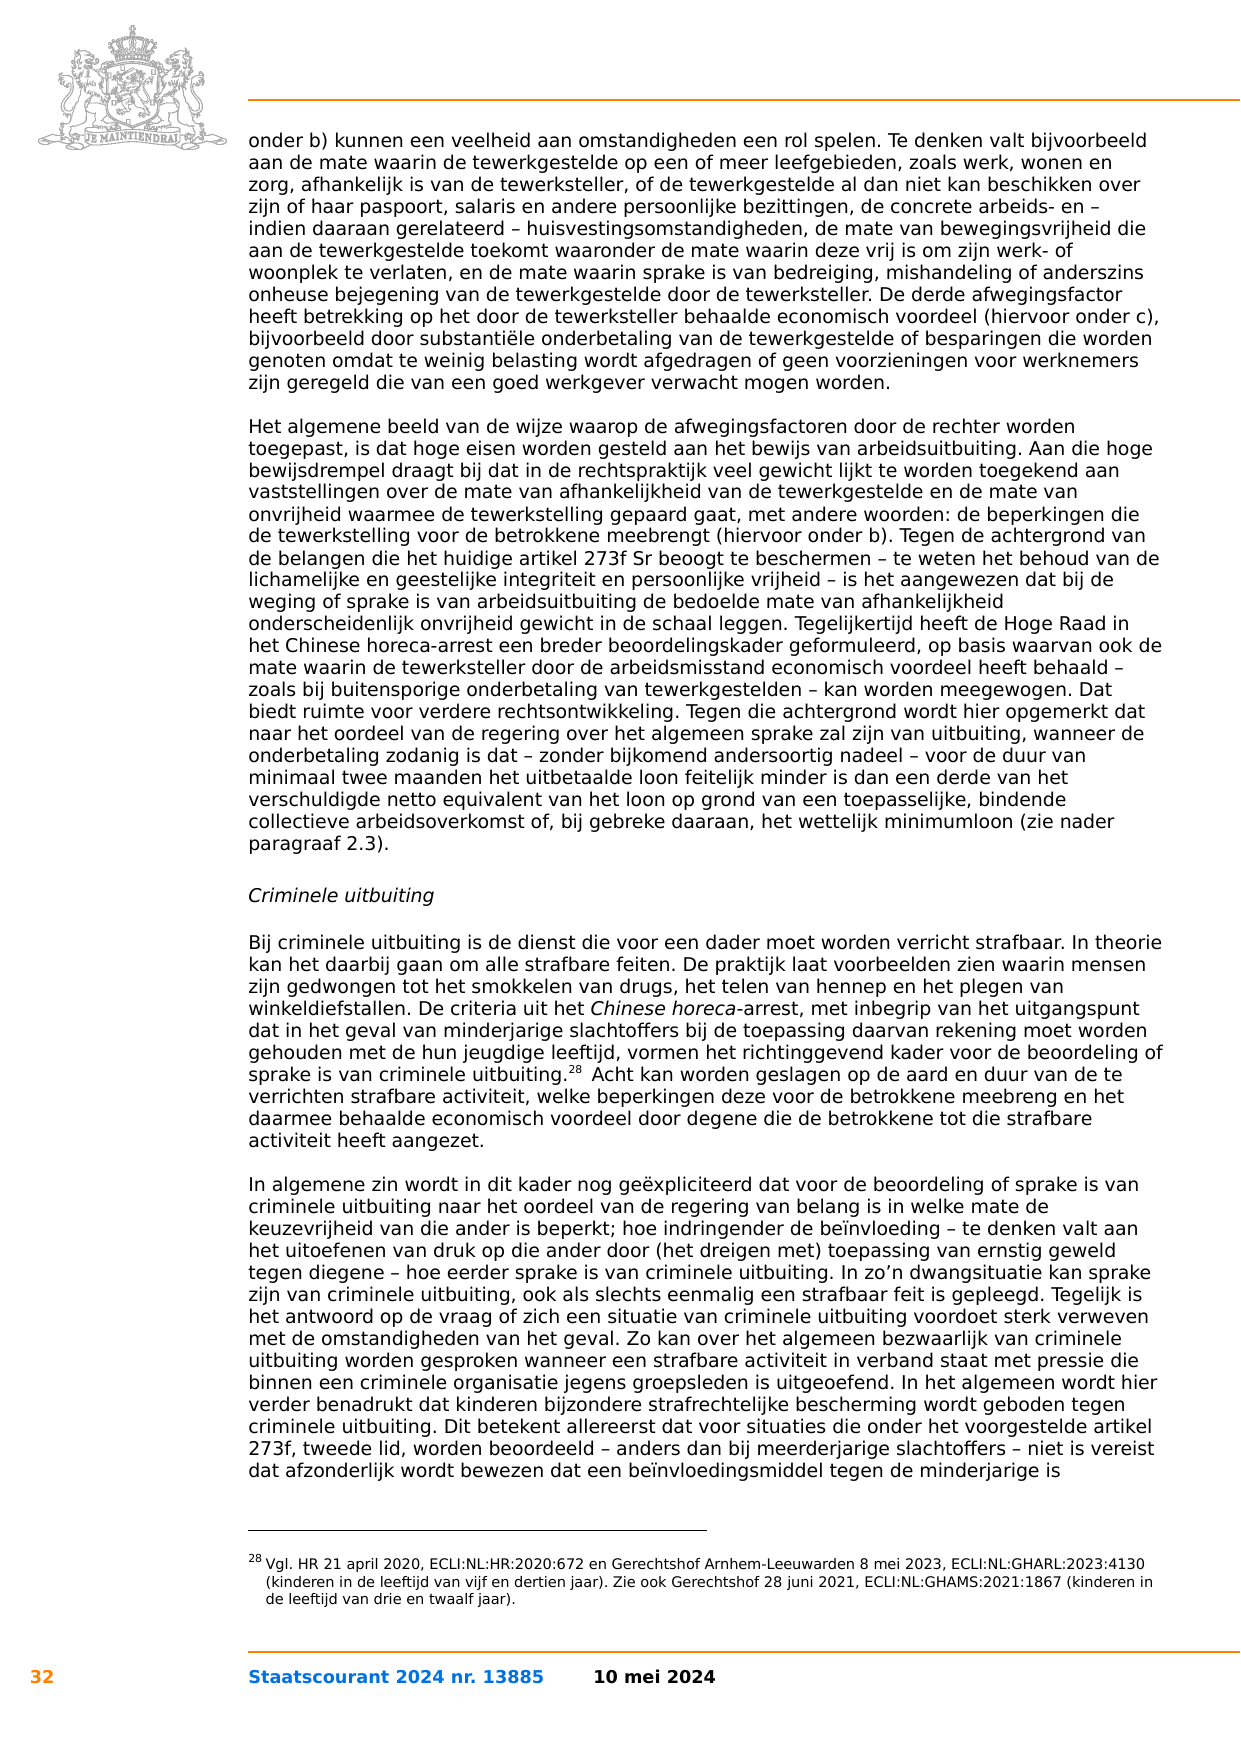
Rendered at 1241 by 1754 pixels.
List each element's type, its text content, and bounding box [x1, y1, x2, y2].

picture [38, 25, 227, 150]
text Het algemene beeld van de wijze waarop de afwegingsfactoren door de rechter worden toegepast, is dat hoge eisen worden gesteld aan het bewijs van arbeidsuitbuiting. Aan die hoge bewijsdrempel draagt bij dat in de rechtspraktijk veel gewicht lijkt te worden toegekend aan vaststellingen over de mate van afhankelijkheid van de tewerkgestelde en de mate van onvrijheid waarmee de tewerkstelling gepaard gaat, met andere woorden: de beperkingen die de tewerkstelling voor de betrokkene meebrengt (hiervoor onder b). Tegen de achtergrond van de belangen die het huidige artikel 273f Sr beoogt te beschermen – te weten het behoud van de lichamelijke en geestelijke integriteit en persoonlijke vrijheid – is het aangewezen dat bij de weging of sprake is van arbeidsuitbuiting de bedoelde mate van afhankelijkheid onderscheidenlijk onvrijheid gewicht in de schaal leggen. Tegelijkertijd heeft de Hoge Raad in het Chinese horeca-arrest een breder beoordelingskader geformuleerd, op basis waarvan ook de mate waarin de tewerksteller door de arbeidsmisstand economisch voordeel heeft behaald – zoals bij buitensporige onderbetaling van tewerkgestelden – kan worden meegewogen. Dat biedt ruimte voor verdere rechtsontwikkeling. Tegen die achtergrond wordt hier opgemerkt dat naar het oordeel van de regering over het algemeen sprake zal zijn van uitbuiting, wanneer de onderbetaling zodanig is dat – zonder bijkomend andersoortig nadeel – voor de duur van minimaal twee maanden het uitbetaalde loon feitelijk minder is dan een derde van het verschuldigde netto equivalent van het loon op grond van een toepasselijke, bindende collectieve arbeidsoverkomst of, bij gebreke daaraan, het wettelijk minimumloon (zie nader paragraaf 2.3). [248, 416, 1163, 855]
subtitle Criminele uitbuiting [248, 885, 1163, 907]
text onder b) kunnen een veelheid aan omstandigheden een rol spelen. Te denken valt bijvoorbeeld aan de mate waarin de tewerkgestelde op een of meer leefgebieden, zoals werk, wonen en zorg, afhankelijk is van de tewerksteller, of de tewerkgestelde al dan niet kan beschikken over zijn of haar paspoort, salaris en andere persoonlijke bezittingen, de concrete arbeids- en – indien daaraan gerelateerd – huisvestingsomstandigheden, de mate van bewegingsvrijheid die aan de tewerkgestelde toekomt waaronder de mate waarin deze vrij is om zijn werk- of woonplek te verlaten, en de mate waarin sprake is van bedreiging, mishandeling of anderszins onheuse bejegening van de tewerkgestelde door de tewerksteller. De derde afwegingsfactor heeft betrekking op het door de tewerksteller behaalde economisch voordeel (hiervoor onder c), bijvoorbeeld door substantiële onderbetaling van de tewerkgestelde of besparingen die worden genoten omdat te weinig belasting wordt afgedragen of geen voorzieningen voor werknemers zijn geregeld die van een goed werkgever verwacht mogen worden. [248, 130, 1163, 394]
text Vgl. HR 21 april 2020, ECLI:NL:HR:2020:672 en Gerechtshof Arnhem-Leeuwarden 8 mei 2023, ECLI:NL:GHARL:2023:4130 (kinderen in de leeftijd van vijf en dertien jaar). Zie ook Gerechtshof 28 juni 2021, ECLI:NL:GHAMS:2021:1867 (kinderen in de leeftijd van drie en twaalf jaar). [248, 1552, 1163, 1608]
text In algemene zin wordt in dit kader nog geëxpliciteerd dat voor de beoordeling of sprake is van criminele uitbuiting naar het oordeel van de regering van belang is in welke mate de keuzevrijheid van die ander is beperkt; hoe indringender de beïnvloeding – te denken valt aan het uitoefenen van druk op die ander door (het dreigen met) toepassing van ernstig geweld tegen diegene – hoe eerder sprake is van criminele uitbuiting. In zo’n dwangsituatie kan sprake zijn van criminele uitbuiting, ook als slechts eenmalig een strafbaar feit is gepleegd. Tegelijk is het antwoord op de vraag of zich een situatie van criminele uitbuiting voordoet sterk verweven met de omstandigheden van het geval. Zo kan over het algemeen bezwaarlijk van criminele uitbuiting worden gesproken wanneer een strafbare activiteit in verband staat met pressie die binnen een criminele organisatie jegens groepsleden is uitgeoefend. In het algemeen wordt hier verder benadrukt dat kinderen bijzondere strafrechtelijke bescherming wordt geboden tegen criminele uitbuiting. Dit betekent allereerst dat voor situaties die onder het voorgestelde artikel 273f, tweede lid, worden beoordeeld – anders dan bij meerderjarige slachtoffers – niet is vereist dat afzonderlijk wordt bewezen dat een beïnvloedingsmiddel tegen de minderjarige is [248, 1174, 1163, 1481]
text Bij criminele uitbuiting is de dienst die voor een dader moet worden verricht strafbaar. In theorie kan het daarbij gaan om alle strafbare feiten. De praktijk laat voorbeelden zien waarin mensen zijn gedwongen tot het smokkelen van drugs, het telen van hennep en het plegen van winkeldiefstallen. De criteria uit het Chinese horeca-arrest, met inbegrip van het uitgangspunt dat in het geval van minderjarige slachtoffers bij de toepassing daarvan rekening moet worden gehouden met de hun jeugdige leeftijd, vormen het richtinggevend kader voor de beoordeling of sprake is van criminele uitbuiting. Acht kan worden geslagen op de aard en duur van de te verrichten strafbare activiteit, welke beperkingen deze voor de betrokkene meebreng en het daarmee behaalde economisch voordeel door degene die de betrokkene tot die strafbare activiteit heeft aangezet. [248, 932, 1163, 1152]
